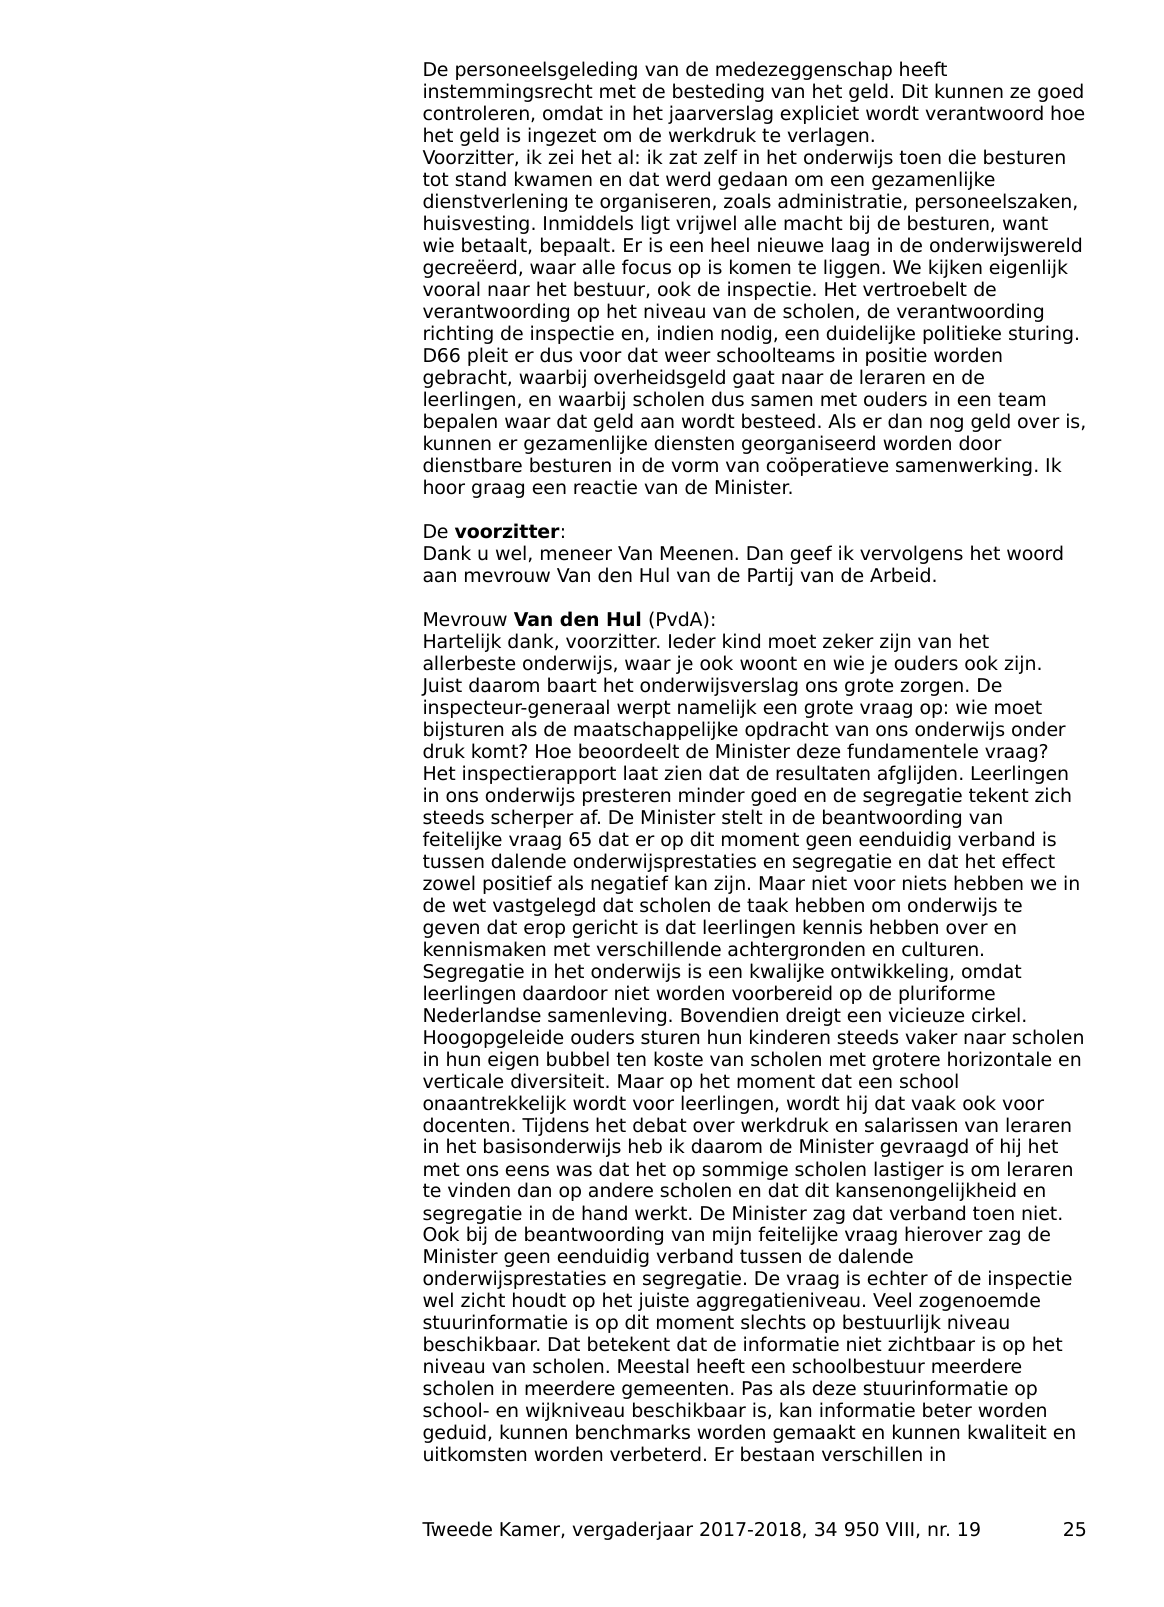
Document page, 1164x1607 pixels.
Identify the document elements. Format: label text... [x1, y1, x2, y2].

text Dank u wel, meneer Van Meenen. Dan geef ik vervolgens het woord aan mevrouw Van den Hul van de Partij van de Arbeid. [422, 543, 1087, 587]
text De personeelsgeleding van de medezeggenschap heeft instemmingsrecht met de besteding van het geld. Dit kunnen ze goed controleren, omdat in het jaarverslag expliciet wordt verantwoord hoe het geld is ingezet om de werkdruk te verlagen. [422, 59, 1087, 147]
text Voorzitter, ik zei het al: ik zat zelf in het onderwijs toen die besturen tot stand kwamen en dat werd gedaan om een gezamenlijke dienstverlening te organiseren, zoals administratie, personeelszaken, huisvesting. Inmiddels ligt vrijwel alle macht bij de besturen, want wie betaalt, bepaalt. Er is een heel nieuwe laag in de onderwijswereld gecreëerd, waar alle focus op is komen te liggen. We kijken eigenlijk vooral naar het bestuur, ook de inspectie. Het vertroebelt de verantwoording op het niveau van de scholen, de verantwoording richting de inspectie en, indien nodig, een duidelijke politieke sturing. D66 pleit er dus voor dat weer schoolteams in positie worden gebracht, waarbij overheidsgeld gaat naar de leraren en de leerlingen, en waarbij scholen dus samen met ouders in een team bepalen waar dat geld aan wordt besteed. Als er dan nog geld over is, kunnen er gezamenlijke diensten georganiseerd worden door dienstbare besturen in de vorm van coöperatieve samenwerking. Ik hoor graag een reactie van de Minister. [422, 147, 1087, 499]
text Hartelijk dank, voorzitter. Ieder kind moet zeker zijn van het allerbeste onderwijs, waar je ook woont en wie je ouders ook zijn. Juist daarom baart het onderwijsverslag ons grote zorgen. De inspecteur-generaal werpt namelijk een grote vraag op: wie moet bijsturen als de maatschappelijke opdracht van ons onderwijs onder druk komt? Hoe beoordeelt de Minister deze fundamentele vraag? [422, 631, 1087, 763]
text Mevrouw Van den Hul (PvdA): [422, 609, 1087, 631]
text De voorzitter: [422, 521, 1087, 543]
text Het inspectierapport laat zien dat de resultaten afglijden. Leerlingen in ons onderwijs presteren minder goed en de segregatie tekent zich steeds scherper af. De Minister stelt in de beantwoording van feitelijke vraag 65 dat er op dit moment geen eenduidig verband is tussen dalende onderwijsprestaties en segregatie en dat het effect zowel positief als negatief kan zijn. Maar niet voor niets hebben we in de wet vastgelegd dat scholen de taak hebben om onderwijs te geven dat erop gericht is dat leerlingen kennis hebben over en kennismaken met verschillende achtergronden en culturen. Segregatie in het onderwijs is een kwalijke ontwikkeling, omdat leerlingen daardoor niet worden voorbereid op de pluriforme Nederlandse samenleving. Bovendien dreigt een vicieuze cirkel. Hoogopgeleide ouders sturen hun kinderen steeds vaker naar scholen in hun eigen bubbel ten koste van scholen met grotere horizontale en verticale diversiteit. Maar op het moment dat een school onaantrekkelijk wordt voor leerlingen, wordt hij dat vaak ook voor docenten. Tijdens het debat over werkdruk en salarissen van leraren in het basisonderwijs heb ik daarom de Minister gevraagd of hij het met ons eens was dat het op sommige scholen lastiger is om leraren te vinden dan op andere scholen en dat dit kansenongelijkheid en segregatie in de hand werkt. De Minister zag dat verband toen niet. [422, 763, 1087, 1224]
text Ook bij de beantwoording van mijn feitelijke vraag hierover zag de Minister geen eenduidig verband tussen de dalende onderwijsprestaties en segregatie. De vraag is echter of de inspectie wel zicht houdt op het juiste aggregatieniveau. Veel zogenoemde stuurinformatie is op dit moment slechts op bestuurlijk niveau beschikbaar. Dat betekent dat de informatie niet zichtbaar is op het niveau van scholen. Meestal heeft een schoolbestuur meerdere scholen in meerdere gemeenten. Pas als deze stuurinformatie op school- en wijkniveau beschikbaar is, kan informatie beter worden geduid, kunnen benchmarks worden gemaakt en kunnen kwaliteit en uitkomsten worden verbeterd. Er bestaan verschillen in [422, 1224, 1087, 1466]
